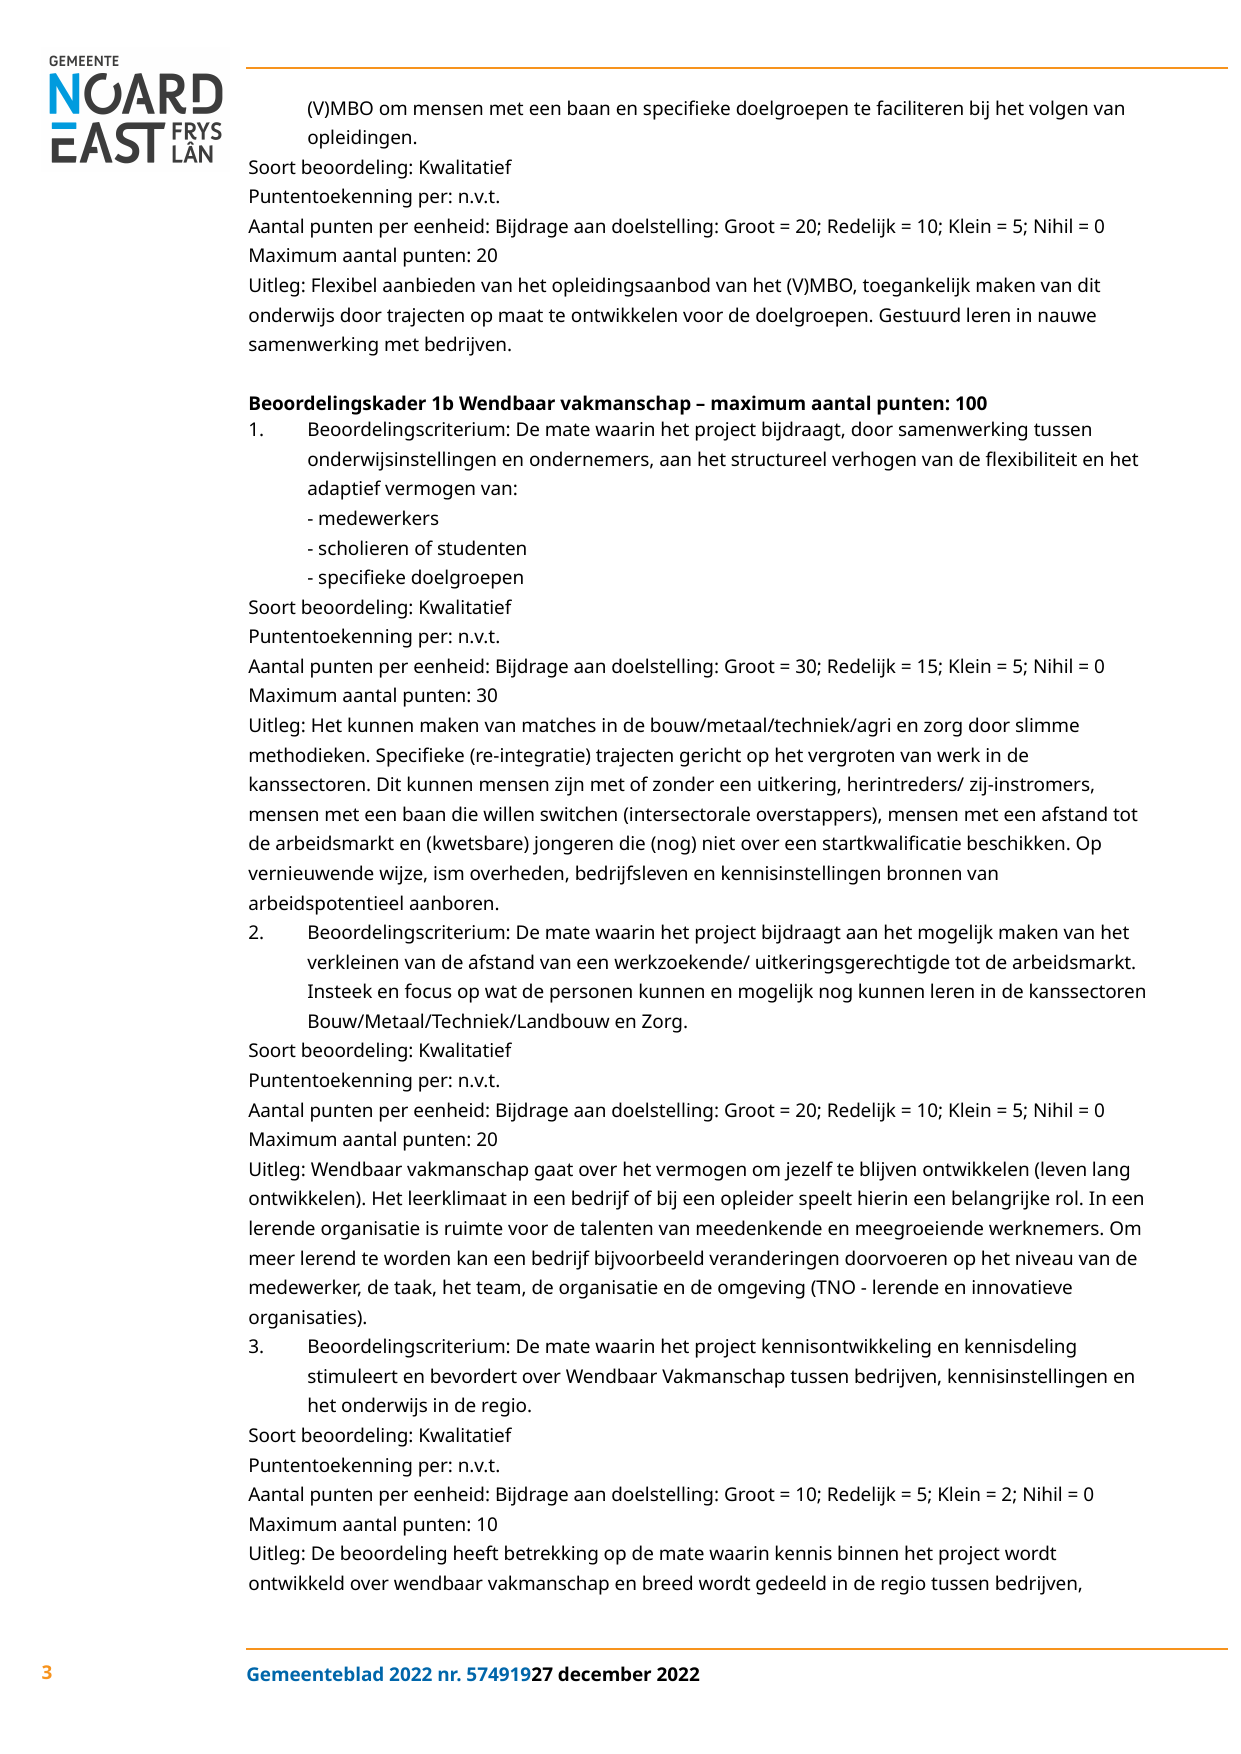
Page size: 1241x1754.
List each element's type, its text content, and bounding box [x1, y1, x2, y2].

text Aantal punten per eenheid: Bijdrage aan doelstelling: Groot = 10; Redelijk = 5; Klein = 2; Nihil = 0 [248, 1481, 1152, 1507]
text Uitleg: Het kunnen maken van matches in de bouw/metaal/techniek/agri en zorg door slimme methodieken. Specifieke (re-integratie) trajecten gericht op het vergroten van werk in de kanssectoren. Dit kunnen mensen zijn met of zonder een uitkering, herintreders/ zij-instromers, mensen met een baan die willen switchen (intersectorale overstappers), mensen met een afstand tot de arbeidsmarkt en (kwetsbare) jongeren die (nog) niet over een startkwalificatie beschikken. Op vernieuwende wijze, ism overheden, bedrijfsleven en kennisinstellingen bronnen van arbeidspotentieel aanboren. [248, 712, 1152, 915]
text Soort beoordeling: Kwalitatief [248, 1422, 1152, 1448]
text Maximum aantal punten: 20 [248, 243, 1152, 268]
list - medewerkers [248, 505, 1152, 531]
text Beoordelingskader 1b Wendbaar vakmanschap – maximum aantal punten: 100 [248, 391, 1152, 416]
picture [41, 47, 231, 172]
text Maximum aantal punten: 10 [248, 1511, 1152, 1537]
text Soort beoordeling: Kwalitatief [248, 1038, 1152, 1063]
list Beoordelingscriterium: De mate waarin het project bijdraagt aan het mogelijk maken van het verkleinen van de afstand van een werkzoekende/ uitkeringsgerechtigde tot de arbeidsmarkt. Insteek en focus op wat de personen kunnen en mogelijk nog kunnen leren in de kanssectoren Bouw/Metaal/Techniek/Landbouw en Zorg. [248, 919, 1152, 1034]
text Uitleg: De beoordeling heeft betrekking op de mate waarin kennis binnen het project wordt ontwikkeld over wendbaar vakmanschap en breed wordt gedeeld in de regio tussen bedrijven, [248, 1541, 1152, 1596]
text Puntentoekenning per: n.v.t. [248, 183, 1152, 209]
text Puntentoekenning per: n.v.t. [248, 1067, 1152, 1093]
text Puntentoekenning per: n.v.t. [248, 1452, 1152, 1477]
list - scholieren of studenten [248, 535, 1152, 560]
list (V)MBO om mensen met een baan en specifieke doelgroepen te faciliteren bij het volgen van opleidingen. [248, 95, 1152, 150]
text Aantal punten per eenheid: Bijdrage aan doelstelling: Groot = 30; Redelijk = 15; Klein = 5; Nihil = 0 [248, 653, 1152, 679]
text Uitleg: Wendbaar vakmanschap gaat over het vermogen om jezelf te blijven ontwikkelen (leven lang ontwikkelen). Het leerklimaat in een bedrijf of bij een opleider speelt hierin een belangrijke rol. In een lerende organisatie is ruimte voor de talenten van meedenkende en meegroeiende werknemers. Om meer lerend te worden kan een bedrijf bijvoorbeeld veranderingen doorvoeren op het niveau van de medewerker, de taak, het team, de organisatie en de omgeving (TNO - lerende en innovatieve organisaties). [248, 1156, 1152, 1329]
list - specifieke doelgroepen [248, 564, 1152, 590]
list Beoordelingscriterium: De mate waarin het project kennisontwikkeling en kennisdeling stimuleert en bevordert over Wendbaar Vakmanschap tussen bedrijven, kennisinstellingen en het onderwijs in de regio. [248, 1333, 1152, 1418]
text Uitleg: Flexibel aanbieden van het opleidingsaanbod van het (V)MBO, toegankelijk maken van dit onderwijs door trajecten op maat te ontwikkelen voor de doelgroepen. Gestuurd leren in nauwe samenwerking met bedrijven. [248, 272, 1152, 357]
text Maximum aantal punten: 20 [248, 1126, 1152, 1152]
text Aantal punten per eenheid: Bijdrage aan doelstelling: Groot = 20; Redelijk = 10; Klein = 5; Nihil = 0 [248, 1097, 1152, 1122]
text Aantal punten per eenheid: Bijdrage aan doelstelling: Groot = 20; Redelijk = 10; Klein = 5; Nihil = 0 [248, 213, 1152, 239]
list Beoordelingscriterium: De mate waarin het project bijdraagt, door samenwerking tussen onderwijsinstellingen en ondernemers, aan het structureel verhogen van de flexibiliteit en het adaptief vermogen van: [248, 416, 1152, 501]
text Soort beoordeling: Kwalitatief [248, 594, 1152, 619]
text Puntentoekenning per: n.v.t. [248, 623, 1152, 649]
text Maximum aantal punten: 30 [248, 683, 1152, 708]
text Soort beoordeling: Kwalitatief [248, 154, 1152, 180]
